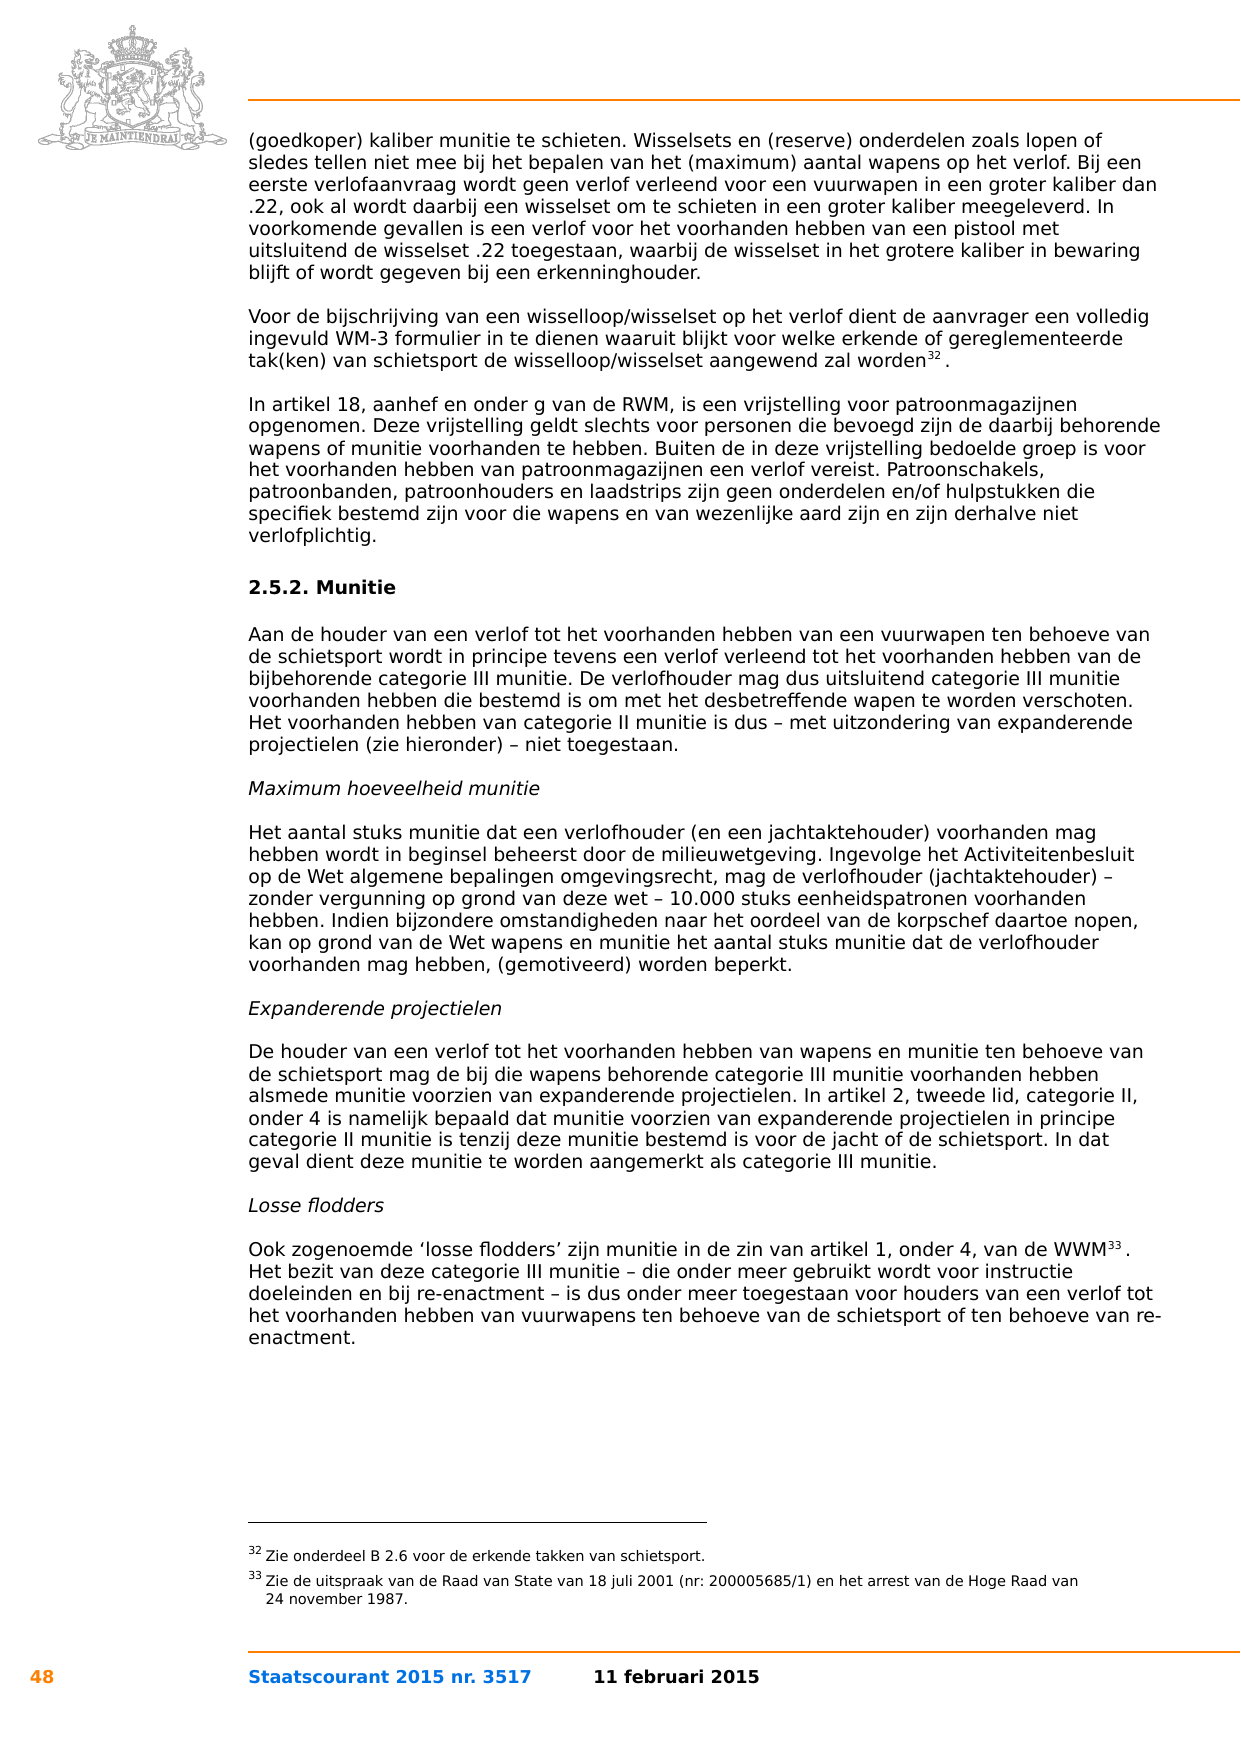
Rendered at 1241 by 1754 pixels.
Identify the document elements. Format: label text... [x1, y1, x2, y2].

text Ook zogenoemde ‘losse flodders’ zijn munitie in de zin van artikel 1, onder 4, van de WWM. Het bezit van deze categorie III munitie – die onder meer gebruikt wordt voor instructie doeleinden en bij re-enactment – is dus onder meer toegestaan voor houders van een verlof tot het voorhanden hebben van vuurwapens ten behoeve van de schietsport of ten behoeve van re-enactment. [248, 1239, 1163, 1349]
text Zie onderdeel B 2.6 voor de erkende takken van schietsport. [248, 1544, 1163, 1566]
subtitle Losse flodders [248, 1195, 1163, 1217]
subtitle Expanderende projectielen [248, 998, 1163, 1019]
subtitle Maximum hoeveelheid munitie [248, 778, 1163, 800]
subtitle 2.5.2. Munitie [248, 577, 1163, 599]
text Aan de houder van een verlof tot het voorhanden hebben van een vuurwapen ten behoeve van de schietsport wordt in principe tevens een verlof verleend tot het voorhanden hebben van de bijbehorende categorie III munitie. De verlofhouder mag dus uitsluitend categorie III munitie voorhanden hebben die bestemd is om met het desbetreffende wapen te worden verschoten. Het voorhanden hebben van categorie II munitie is dus – met uitzondering van expanderende projectielen (zie hieronder) – niet toegestaan. [248, 624, 1163, 756]
text In artikel 18, aanhef en onder g van de RWM, is een vrijstelling voor patroonmagazijnen opgenomen. Deze vrijstelling geldt slechts voor personen die bevoegd zijn de daarbij behorende wapens of munitie voorhanden te hebben. Buiten de in deze vrijstelling bedoelde groep is voor het voorhanden hebben van patroonmagazijnen een verlof vereist. Patroonschakels, patroonbanden, patroonhouders en laadstrips zijn geen onderdelen en/of hulpstukken die specifiek bestemd zijn voor die wapens en van wezenlijke aard zijn en zijn derhalve niet verlofplichtig. [248, 393, 1163, 547]
text De houder van een verlof tot het voorhanden hebben van wapens en munitie ten behoeve van de schietsport mag de bij die wapens behorende categorie III munitie voorhanden hebben alsmede munitie voorzien van expanderende projectielen. In artikel 2, tweede lid, categorie II, onder 4 is namelijk bepaald dat munitie voorzien van expanderende projectielen in principe categorie II munitie is tenzij deze munitie bestemd is voor de jacht of de schietsport. In dat geval dient deze munitie te worden aangemerkt als categorie III munitie. [248, 1041, 1163, 1173]
text (goedkoper) kaliber munitie te schieten. Wisselsets en (reserve) onderdelen zoals lopen of sledes tellen niet mee bij het bepalen van het (maximum) aantal wapens op het verlof. Bij een eerste verlofaanvraag wordt geen verlof verleend voor een vuurwapen in een groter kaliber dan .22, ook al wordt daarbij een wisselset om te schieten in een groter kaliber meegeleverd. In voorkomende gevallen is een verlof voor het voorhanden hebben van een pistool met uitsluitend de wisselset .22 toegestaan, waarbij de wisselset in het grotere kaliber in bewaring blijft of wordt gegeven bij een erkenninghouder. [248, 130, 1163, 284]
text Het aantal stuks munitie dat een verlofhouder (en een jachtaktehouder) voorhanden mag hebben wordt in beginsel beheerst door de milieuwetgeving. Ingevolge het Activiteitenbesluit op de Wet algemene bepalingen omgevingsrecht, mag de verlofhouder (jachtaktehouder) – zonder vergunning op grond van deze wet – 10.000 stuks eenheidspatronen voorhanden hebben. Indien bijzondere omstandigheden naar het oordeel van de korpschef daartoe nopen, kan op grond van de Wet wapens en munitie het aantal stuks munitie dat de verlofhouder voorhanden mag hebben, (gemotiveerd) worden beperkt. [248, 822, 1163, 976]
text Voor de bijschrijving van een wisselloop/wisselset op het verlof dient de aanvrager een volledig ingevuld WM-3 formulier in te dienen waaruit blijkt voor welke erkende of gereglementeerde tak(ken) van schietsport de wisselloop/wisselset aangewend zal worden. [248, 306, 1163, 372]
text Zie de uitspraak van de Raad van State van 18 juli 2001 (nr: 200005685/1) en het arrest van de Hoge Raad van 24 november 1987. [248, 1569, 1163, 1608]
picture [38, 25, 227, 150]
